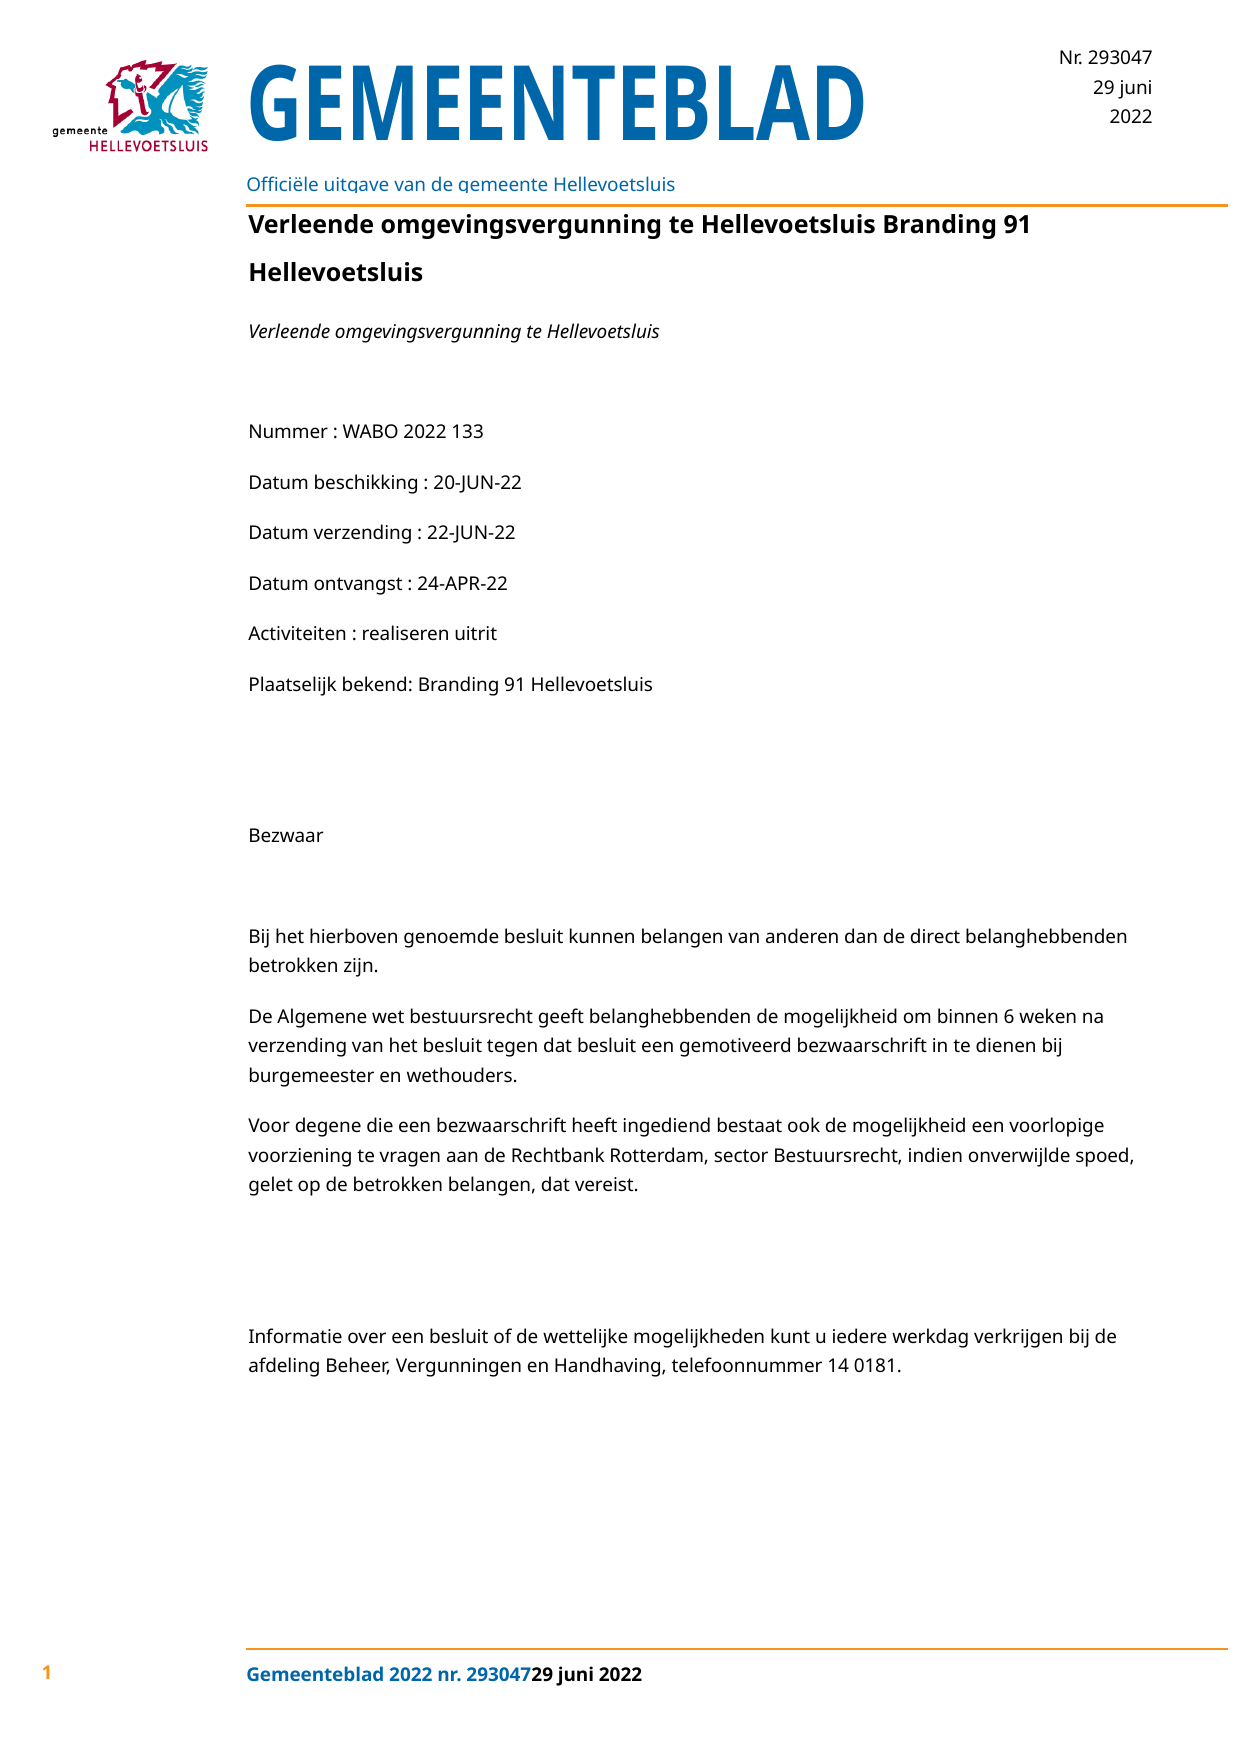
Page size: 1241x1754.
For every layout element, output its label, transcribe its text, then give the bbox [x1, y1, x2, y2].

text Plaatselijk bekend: Branding 91 Hellevoetsluis [248, 671, 1152, 697]
text Datum beschikking : 20-JUN-22 [248, 469, 1152, 495]
text Bij het hierboven genoemde besluit kunnen belangen van anderen dan de direct belanghebbenden betrokken zijn. [248, 923, 1152, 978]
picture [41, 47, 231, 172]
text Datum ontvangst : 24-APR-22 [248, 570, 1152, 596]
text Datum verzending : 22-JUN-22 [248, 519, 1152, 545]
text De Algemene wet bestuursrecht geeft belanghebbenden de mogelijkheid om binnen 6 weken na verzending van het besluit tegen dat besluit een gemotiveerd bezwaarschrift in te dienen bij burgemeester en wethouders. [248, 1003, 1152, 1088]
text Bezwaar [248, 822, 1152, 848]
text Voor degene die een bezwaarschrift heeft ingediend bestaat ook de mogelijkheid een voorlopige voorziening te vragen aan de Rechtbank Rotterdam, sector Bestuursrecht, indien onverwijlde spoed, gelet op de betrokken belangen, dat vereist. [248, 1112, 1152, 1197]
text Nummer : WABO 2022 133 [248, 419, 1152, 444]
text Informatie over een besluit of de wettelijke mogelijkheden kunt u iedere werkdag verkrijgen bij de afdeling Beheer, Vergunningen en Handhaving, telefoonnummer 14 0181. [248, 1323, 1152, 1378]
text Verleende omgevingsvergunning te Hellevoetsluis Branding 91 Hellevoetsluis [248, 207, 1152, 288]
text Activiteiten : realiseren uitrit [248, 620, 1152, 646]
text Verleende omgevingsvergunning te Hellevoetsluis [248, 318, 1152, 344]
